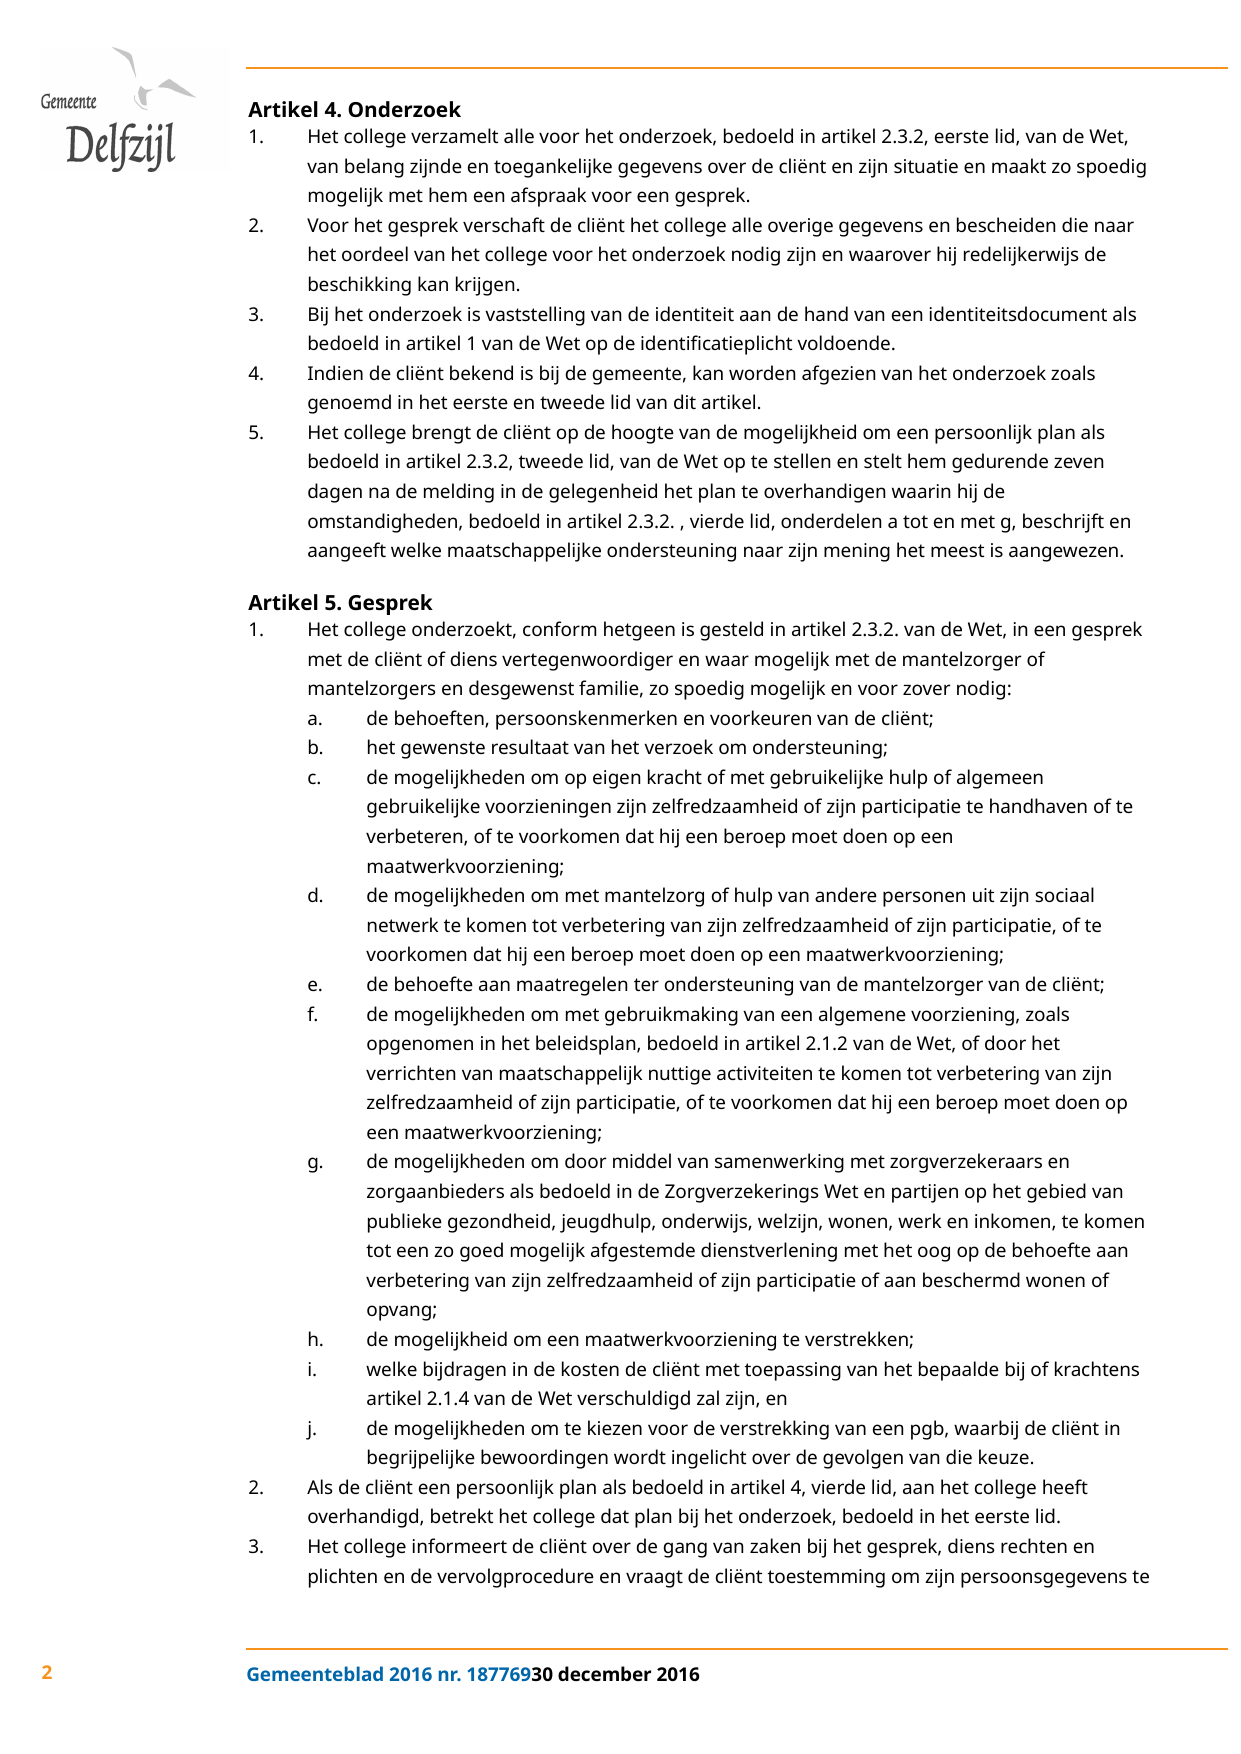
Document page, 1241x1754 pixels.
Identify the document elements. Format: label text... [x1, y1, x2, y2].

list de behoeften, persoonskenmerken en voorkeuren van de cliënt; [307, 705, 1152, 731]
list welke bijdragen in de kosten de cliënt met toepassing van het bepaalde bij of krachtens artikel 2.1.4 van de Wet verschuldigd zal zijn, en [307, 1356, 1152, 1411]
list Het college brengt de cliënt op de hoogte van de mogelijkheid om een persoonlijk plan als bedoeld in artikel 2.3.2, tweede lid, van de Wet op te stellen en stelt hem gedurende zeven dagen na de melding in de gelegenheid het plan te overhandigen waarin hij de omstandigheden, bedoeld in artikel 2.3.2. , vierde lid, onderdelen a tot en met g, beschrijft en aangeeft welke maatschappelijke ondersteuning naar zijn mening het meest is aangewezen. [248, 419, 1152, 563]
list de mogelijkheid om een maatwerkvoorziening te verstrekken; [307, 1326, 1152, 1352]
list de mogelijkheden om met mantelzorg of hulp van andere personen uit zijn sociaal netwerk te komen tot verbetering van zijn zelfredzaamheid of zijn participatie, of te voorkomen dat hij een beroep moet doen op een maatwerkvoorziening; [307, 882, 1152, 967]
picture [41, 47, 231, 172]
list de mogelijkheden om te kiezen voor de verstrekking van een pgb, waarbij de cliënt in begrijpelijke bewoordingen wordt ingelicht over de gevolgen van die keuze. [307, 1415, 1152, 1470]
list de mogelijkheden om door middel van samenwerking met zorgverzekeraars en zorgaanbieders als bedoeld in de Zorgverzekerings Wet en partijen op het gebied van publieke gezondheid, jeugdhulp, onderwijs, welzijn, wonen, werk en inkomen, te komen tot een zo goed mogelijk afgestemde dienstverlening met het oog op de behoefte aan verbetering van zijn zelfredzaamheid of zijn participatie of aan beschermd wonen of opvang; [307, 1149, 1152, 1322]
text Artikel 4. Onderzoek [248, 95, 1152, 123]
list Het college onderzoekt, conform hetgeen is gesteld in artikel 2.3.2. van de Wet, in een gesprek met de cliënt of diens vertegenwoordiger en waar mogelijk met de mantelzorger of mantelzorgers en desgewenst familie, zo spoedig mogelijk en voor zover nodig: [248, 616, 1152, 701]
list Als de cliënt een persoonlijk plan als bedoeld in artikel 4, vierde lid, aan het college heeft overhandigd, betrekt het college dat plan bij het onderzoek, bedoeld in het eerste lid. [248, 1474, 1152, 1529]
list Voor het gesprek verschaft de cliënt het college alle overige gegevens en bescheiden die naar het oordeel van het college voor het onderzoek nodig zijn en waarover hij redelijkerwijs de beschikking kan krijgen. [248, 212, 1152, 297]
list de behoefte aan maatregelen ter ondersteuning van de mantelzorger van de cliënt; [307, 971, 1152, 997]
list Het college informeert de cliënt over de gang van zaken bij het gesprek, diens rechten en plichten en de vervolgprocedure en vraagt de cliënt toestemming om zijn persoonsgegevens te [248, 1533, 1152, 1589]
text Artikel 5. Gesprek [248, 588, 1152, 616]
list de mogelijkheden om op eigen kracht of met gebruikelijke hulp of algemeen gebruikelijke voorzieningen zijn zelfredzaamheid of zijn participatie te handhaven of te verbeteren, of te voorkomen dat hij een beroep moet doen op een maatwerkvoorziening; [307, 764, 1152, 879]
list de mogelijkheden om met gebruikmaking van een algemene voorziening, zoals opgenomen in het beleidsplan, bedoeld in artikel 2.1.2 van de Wet, of door het verrichten van maatschappelijk nuttige activiteiten te komen tot verbetering van zijn zelfredzaamheid of zijn participatie, of te voorkomen dat hij een beroep moet doen op een maatwerkvoorziening; [307, 1001, 1152, 1145]
list het gewenste resultaat van het verzoek om ondersteuning; [307, 734, 1152, 760]
list Het college verzamelt alle voor het onderzoek, bedoeld in artikel 2.3.2, eerste lid, van de Wet, van belang zijnde en toegankelijke gegevens over de cliënt en zijn situatie en maakt zo spoedig mogelijk met hem een afspraak voor een gesprek. [248, 123, 1152, 208]
list Bij het onderzoek is vaststelling van de identiteit aan de hand van een identiteitsdocument als bedoeld in artikel 1 van de Wet op de identificatieplicht voldoende. [248, 301, 1152, 356]
list Indien de cliënt bekend is bij de gemeente, kan worden afgezien van het onderzoek zoals genoemd in het eerste en tweede lid van dit artikel. [248, 360, 1152, 415]
